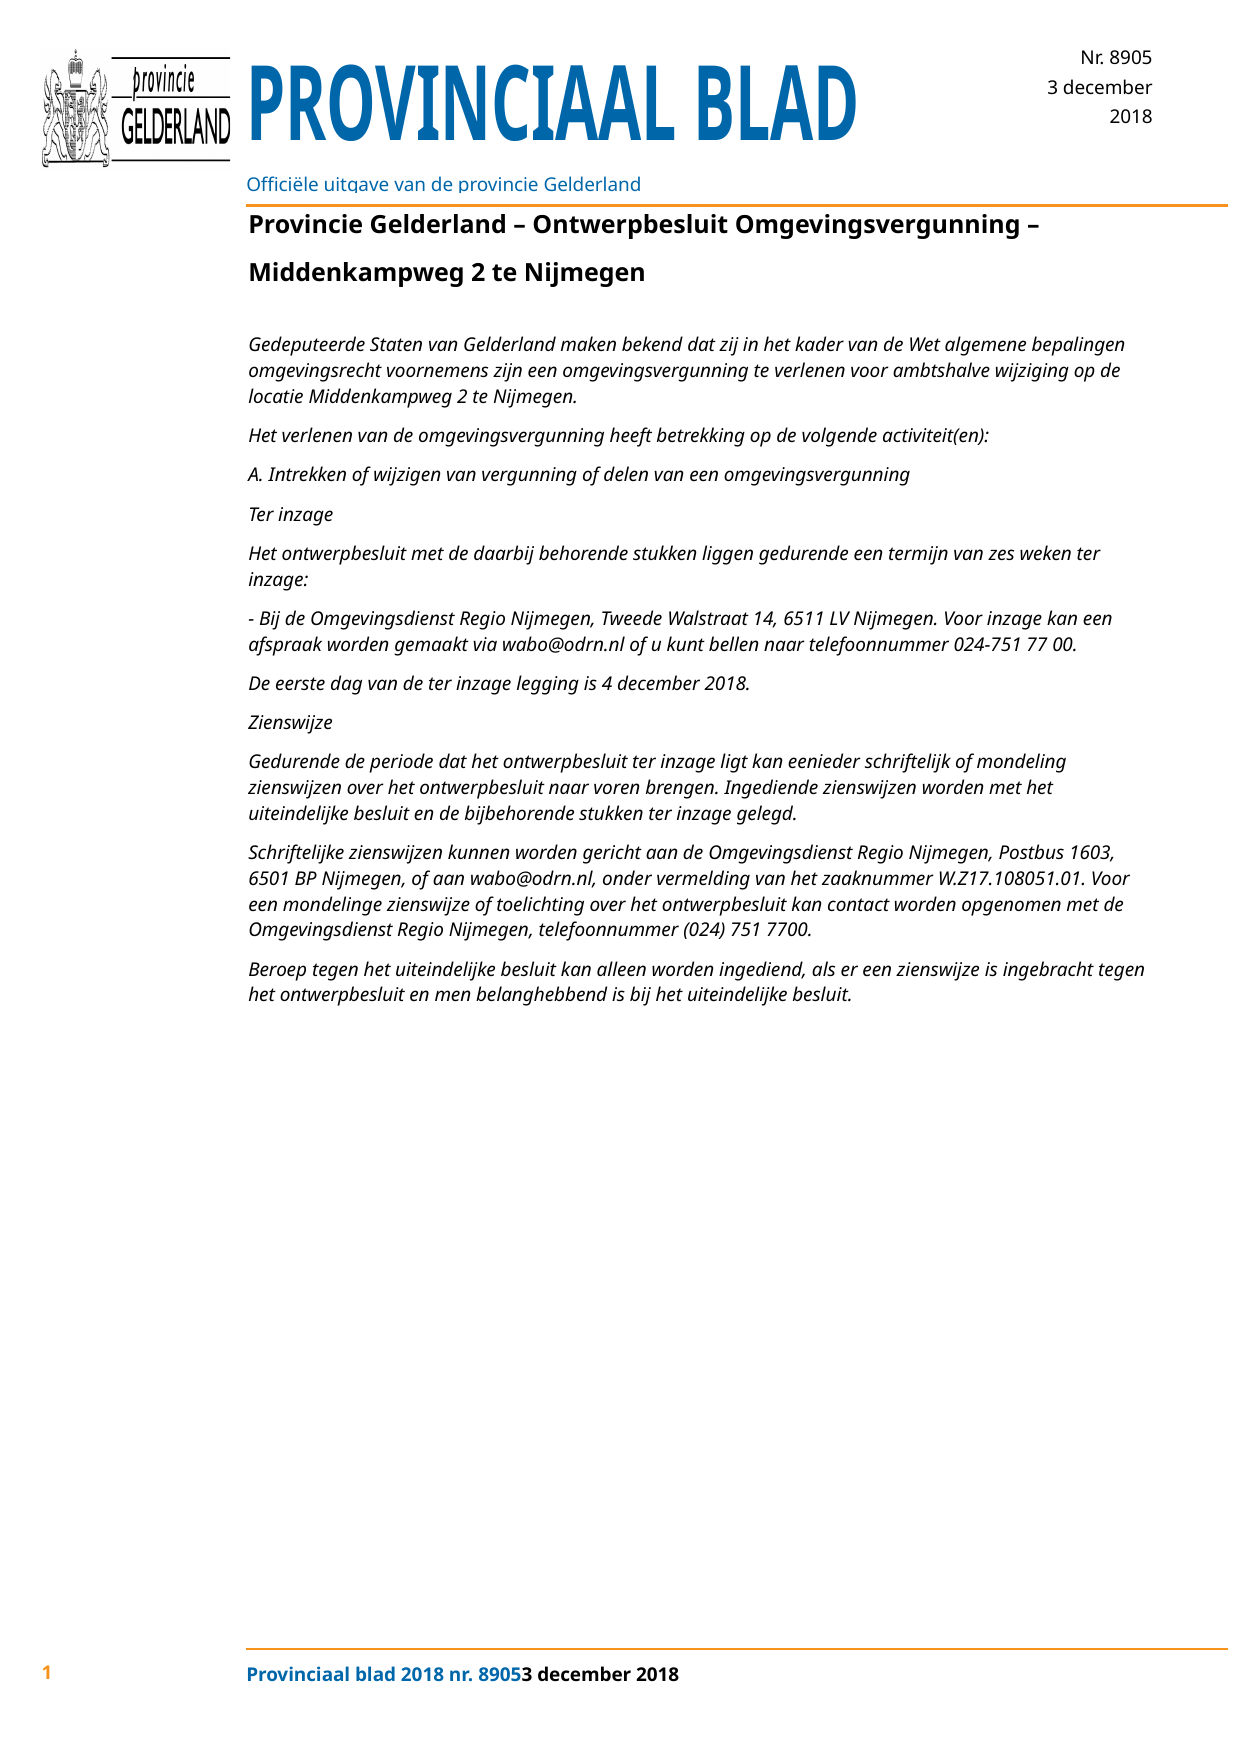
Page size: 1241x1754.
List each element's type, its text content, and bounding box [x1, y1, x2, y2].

text Zienswijze [248, 709, 1152, 735]
text De eerste dag van de ter inzage legging is 4 december 2018. [248, 670, 1152, 696]
text Beroep tegen het uiteindelijke besluit kan alleen worden ingediend, als er een zienswijze is ingebracht tegen het ontwerpbesluit en men belanghebbend is bij het uiteindelijke besluit. [248, 956, 1152, 1007]
text A. Intrekken of wijzigen van vergunning of delen van een omgevingsvergunning [248, 461, 1152, 487]
text Provincie Gelderland – Ontwerpbesluit Omgevingsvergunning – Middenkampweg 2 te Nijmegen [248, 207, 1152, 288]
text Het ontwerpbesluit met de daarbij behorende stukken liggen gedurende een termijn van zes weken ter inzage: [248, 540, 1152, 591]
text Gedeputeerde Staten van Gelderland maken bekend dat zij in het kader van de Wet algemene bepalingen omgevingsrecht voornemens zijn een omgevingsvergunning te verlenen voor ambtshalve wijziging op de locatie Middenkampweg 2 te Nijmegen. [248, 331, 1152, 409]
picture [41, 47, 231, 172]
text Schriftelijke zienswijzen kunnen worden gericht aan de Omgevingsdienst Regio Nijmegen, Postbus 1603, 6501 BP Nijmegen, of aan wabo@odrn.nl, onder vermelding van het zaaknummer W.Z17.108051.01. Voor een mondelinge zienswijze of toelichting over het ontwerpbesluit kan contact worden opgenomen met de Omgevingsdienst Regio Nijmegen, telefoonnummer (024) 751 7700. [248, 839, 1152, 942]
text Gedurende de periode dat het ontwerpbesluit ter inzage ligt kan eenieder schriftelijk of mondeling zienswijzen over het ontwerpbesluit naar voren brengen. Ingediende zienswijzen worden met het uiteindelijke besluit en de bijbehorende stukken ter inzage gelegd. [248, 748, 1152, 826]
text Het verlenen van de omgevingsvergunning heeft betrekking op de volgende activiteit(en): [248, 422, 1152, 448]
text Ter inzage [248, 501, 1152, 526]
text - Bij de Omgevingsdienst Regio Nijmegen, Tweede Walstraat 14, 6511 LV Nijmegen. Voor inzage kan een afspraak worden gemaakt via wabo@odrn.nl of u kunt bellen naar telefoonnummer 024-751 77 00. [248, 605, 1152, 656]
